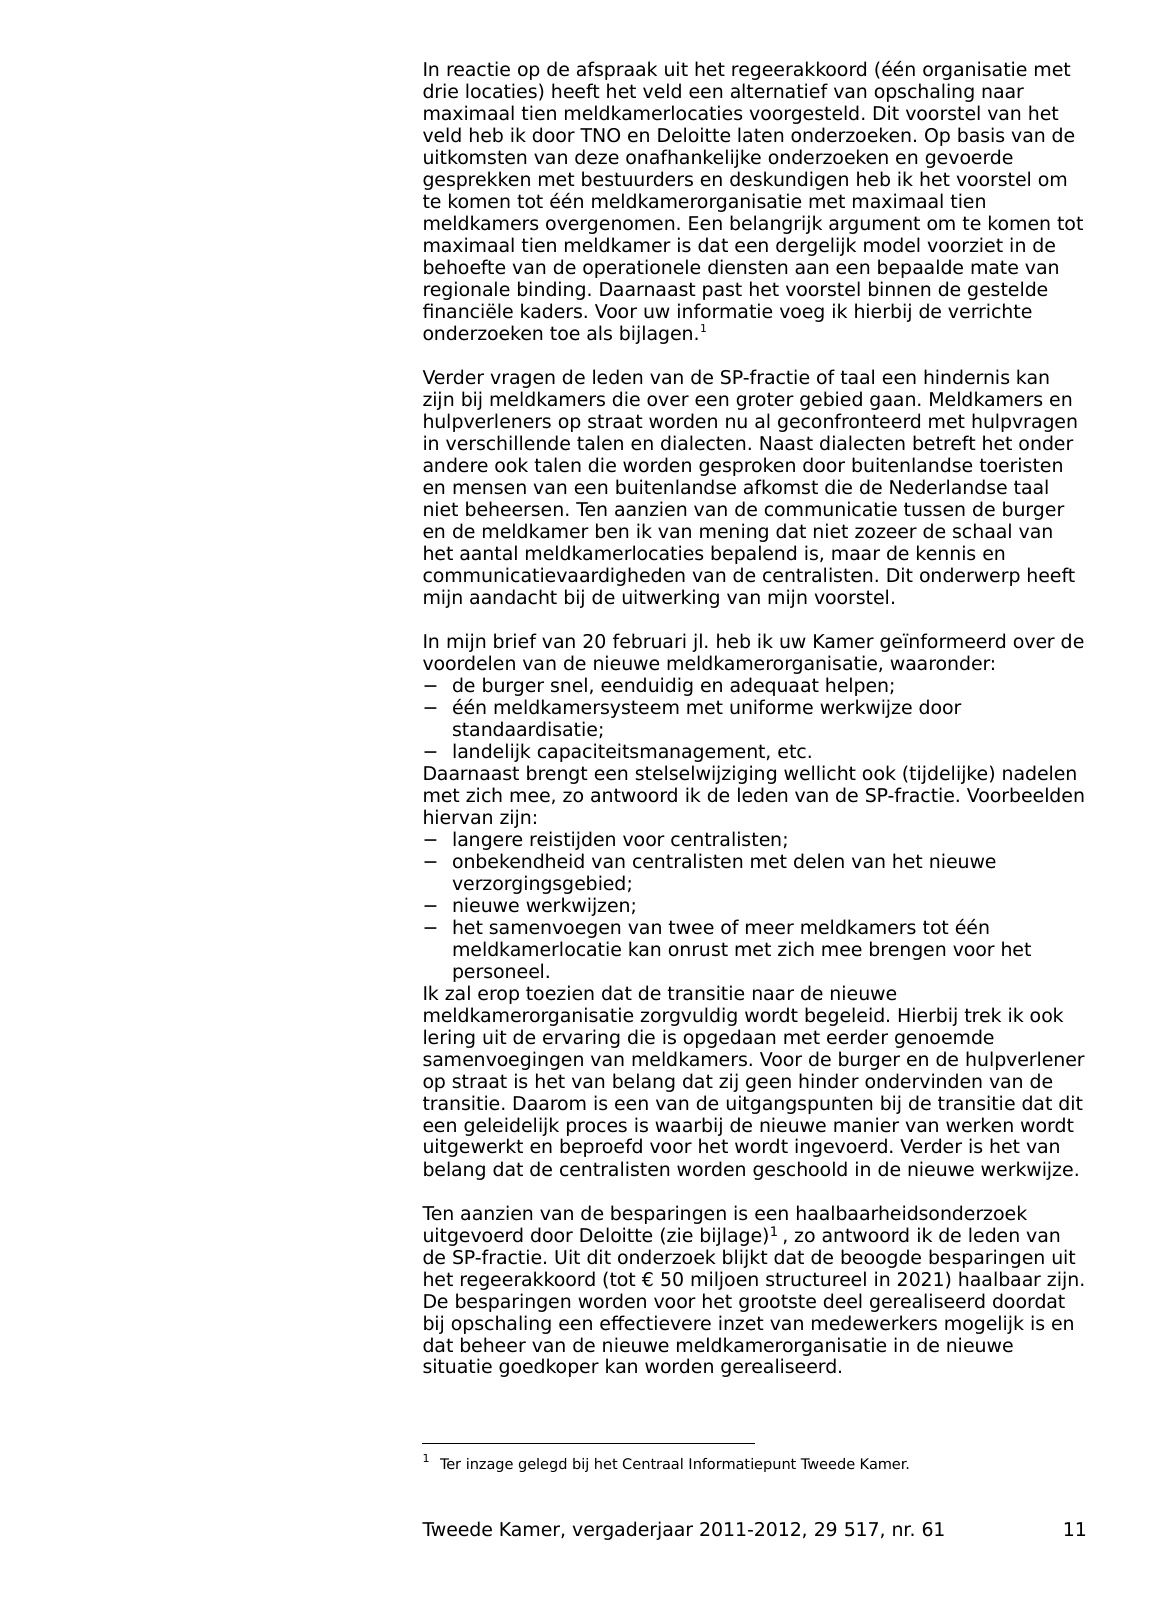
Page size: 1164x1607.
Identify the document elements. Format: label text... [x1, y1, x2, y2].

text In mijn brief van 20 februari jl. heb ik uw Kamer geïnformeerd over de voordelen van de nieuwe meldkamerorganisatie, waaronder: [422, 631, 1087, 675]
text Ter inzage gelegd bij het Centraal Informatiepunt Tweede Kamer. [422, 1452, 1087, 1474]
text − langere reistijden voor centralisten; [422, 829, 1087, 851]
text − landelijk capaciteitsmanagement, etc. [422, 741, 1087, 763]
text − één meldkamersysteem met uniforme werkwijze door standaardisatie; [422, 697, 1087, 741]
text Ten aanzien van de besparingen is een haalbaarheidsonderzoek uitgevoerd door Deloitte (zie bijlage)1, zo antwoord ik de leden van de SP-fractie. Uit dit onderzoek blijkt dat de beoogde besparingen uit het regeerakkoord (tot € 50 miljoen structureel in 2021) haalbaar zijn. De besparingen worden voor het grootste deel gerealiseerd doordat bij opschaling een effectievere inzet van medewerkers mogelijk is en dat beheer van de nieuwe meldkamerorganisatie in de nieuwe situatie goedkoper kan worden gerealiseerd. [422, 1203, 1087, 1378]
text − nieuwe werkwijzen; [422, 895, 1087, 917]
text Ik zal erop toezien dat de transitie naar de nieuwe meldkamerorganisatie zorgvuldig wordt begeleid. Hierbij trek ik ook lering uit de ervaring die is opgedaan met eerder genoemde samenvoegingen van meldkamers. Voor de burger en de hulpverlener op straat is het van belang dat zij geen hinder ondervinden van de transitie. Daarom is een van de uitgangspunten bij de transitie dat dit een geleidelijk proces is waarbij de nieuwe manier van werken wordt uitgewerkt en beproefd voor het wordt ingevoerd. Verder is het van belang dat de centralisten worden geschoold in de nieuwe werkwijze. [422, 983, 1087, 1180]
text − de burger snel, eenduidig en adequaat helpen; [422, 675, 1087, 697]
text Daarnaast brengt een stelselwijziging wellicht ook (tijdelijke) nadelen met zich mee, zo antwoord ik de leden van de SP-fractie. Voorbeelden hiervan zijn: [422, 763, 1087, 829]
text Verder vragen de leden van de SP-fractie of taal een hindernis kan zijn bij meldkamers die over een groter gebied gaan. Meldkamers en hulpverleners op straat worden nu al geconfronteerd met hulpvragen in verschillende talen en dialecten. Naast dialecten betreft het onder andere ook talen die worden gesproken door buitenlandse toeristen en mensen van een buitenlandse afkomst die de Nederlandse taal niet beheersen. Ten aanzien van de communicatie tussen de burger en de meldkamer ben ik van mening dat niet zozeer de schaal van het aantal meldkamerlocaties bepalend is, maar de kennis en communicatievaardigheden van de centralisten. Dit onderwerp heeft mijn aandacht bij de uitwerking van mijn voorstel. [422, 367, 1087, 609]
text − het samenvoegen van twee of meer meldkamers tot één meldkamerlocatie kan onrust met zich mee brengen voor het personeel. [422, 917, 1087, 983]
text In reactie op de afspraak uit het regeerakkoord (één organisatie met drie locaties) heeft het veld een alternatief van opschaling naar maximaal tien meldkamerlocaties voorgesteld. Dit voorstel van het veld heb ik door TNO en Deloitte laten onderzoeken. Op basis van de uitkomsten van deze onafhankelijke onderzoeken en gevoerde gesprekken met bestuurders en deskundigen heb ik het voorstel om te komen tot één meldkamerorganisatie met maximaal tien meldkamers overgenomen. Een belangrijk argument om te komen tot maximaal tien meldkamer is dat een dergelijk model voorziet in de behoefte van de operationele diensten aan een bepaalde mate van regionale binding. Daarnaast past het voorstel binnen de gestelde financiële kaders. Voor uw informatie voeg ik hierbij de verrichte onderzoeken toe als bijlagen. [422, 59, 1087, 345]
text − onbekendheid van centralisten met delen van het nieuwe verzorgingsgebied; [422, 851, 1087, 895]
